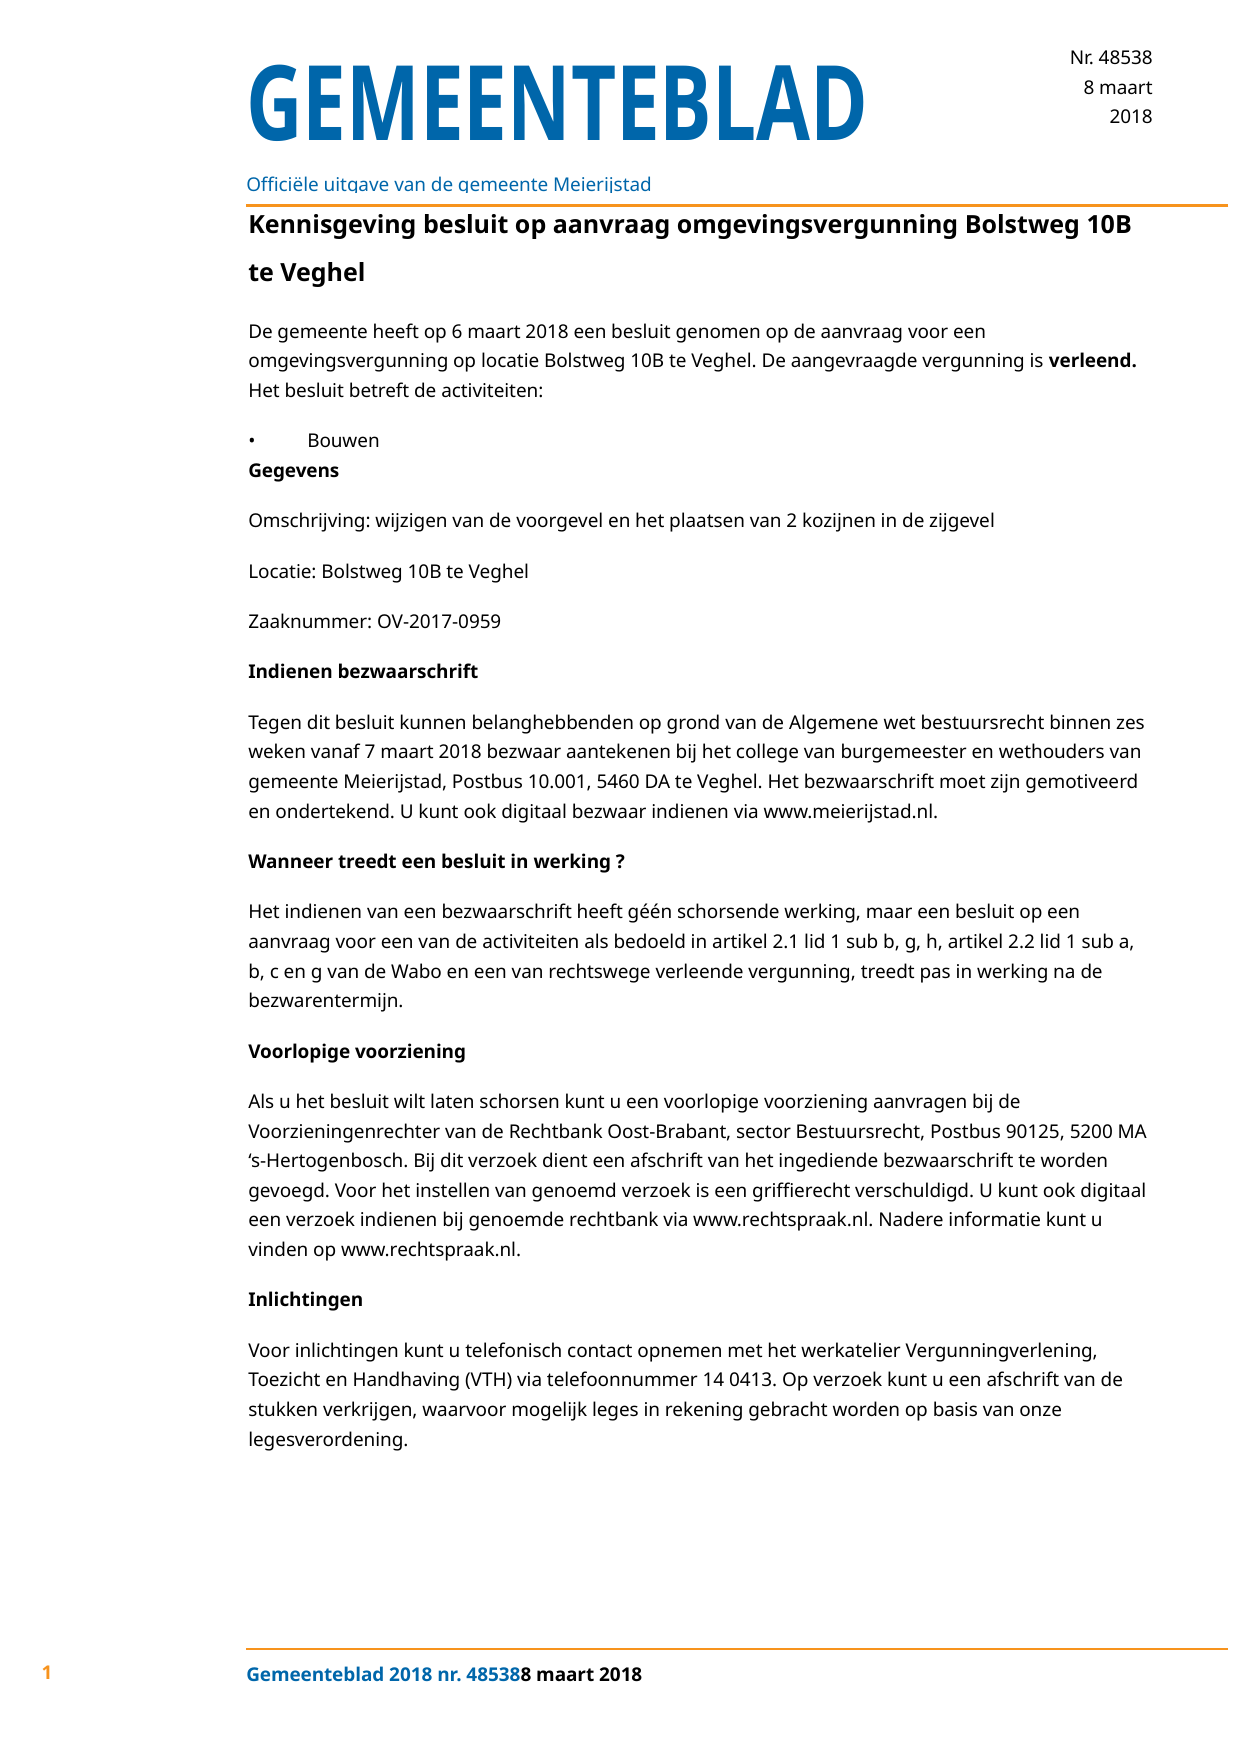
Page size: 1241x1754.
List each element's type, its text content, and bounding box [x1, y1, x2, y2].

text Zaaknummer: OV-2017-0959 [248, 608, 1152, 634]
text Als u het besluit wilt laten schorsen kunt u een voorlopige voorziening aanvragen bij de Voorzieningenrechter van de Rechtbank Oost-Brabant, sector Bestuursrecht, Postbus 90125, 5200 MA ‘s-Hertogenbosch. Bij dit verzoek dient een afschrift van het ingediende bezwaarschrift te worden gevoegd. Voor het instellen van genoemd verzoek is een griffierecht verschuldigd. U kunt ook digitaal een verzoek indienen bij genoemde rechtbank via www.rechtspraak.nl. Nadere informatie kunt u vinden op www.rechtspraak.nl. [248, 1088, 1152, 1262]
text Gegevens [248, 457, 1152, 483]
text Inlichtingen [248, 1287, 1152, 1312]
text Kennisgeving besluit op aanvraag omgevingsvergunning Bolstweg 10B te Veghel [248, 207, 1152, 288]
picture [41, 47, 231, 172]
text De gemeente heeft op 6 maart 2018 een besluit genomen op de aanvraag voor een omgevingsvergunning op locatie Bolstweg 10B te Veghel. De aangevraagde vergunning is verleend. Het besluit betreft de activiteiten: [248, 318, 1152, 403]
text Het indienen van een bezwaarschrift heeft géén schorsende werking, maar een besluit op een aanvraag voor een van de activiteiten als bedoeld in artikel 2.1 lid 1 sub b, g, h, artikel 2.2 lid 1 sub a, b, c en g van de Wabo en een van rechtswege verleende vergunning, treedt pas in werking na de bezwarentermijn. [248, 899, 1152, 1013]
text Voor inlichtingen kunt u telefonisch contact opnemen met het werkatelier Vergunningverlening, Toezicht en Handhaving (VTH) via telefoonnummer 14 0413. Op verzoek kunt u een afschrift van de stukken verkrijgen, waarvoor mogelijk leges in rekening gebracht worden op basis van onze legesverordening. [248, 1337, 1152, 1452]
list Bouwen [248, 427, 1152, 453]
text Voorlopige voorziening [248, 1038, 1152, 1064]
text Tegen dit besluit kunnen belanghebbenden op grond van de Algemene wet bestuursrecht binnen zes weken vanaf 7 maart 2018 bezwaar aantekenen bij het college van burgemeester en wethouders van gemeente Meierijstad, Postbus 10.001, 5460 DA te Veghel. Het bezwaarschrift moet zijn gemotiveerd en ondertekend. U kunt ook digitaal bezwaar indienen via www.meierijstad.nl. [248, 709, 1152, 824]
text Locatie: Bolstweg 10B te Veghel [248, 558, 1152, 584]
text Indienen bezwaarschrift [248, 659, 1152, 684]
text Omschrijving: wijzigen van de voorgevel en het plaatsen van 2 kozijnen in de zijgevel [248, 507, 1152, 533]
text Wanneer treedt een besluit in werking ? [248, 848, 1152, 874]
